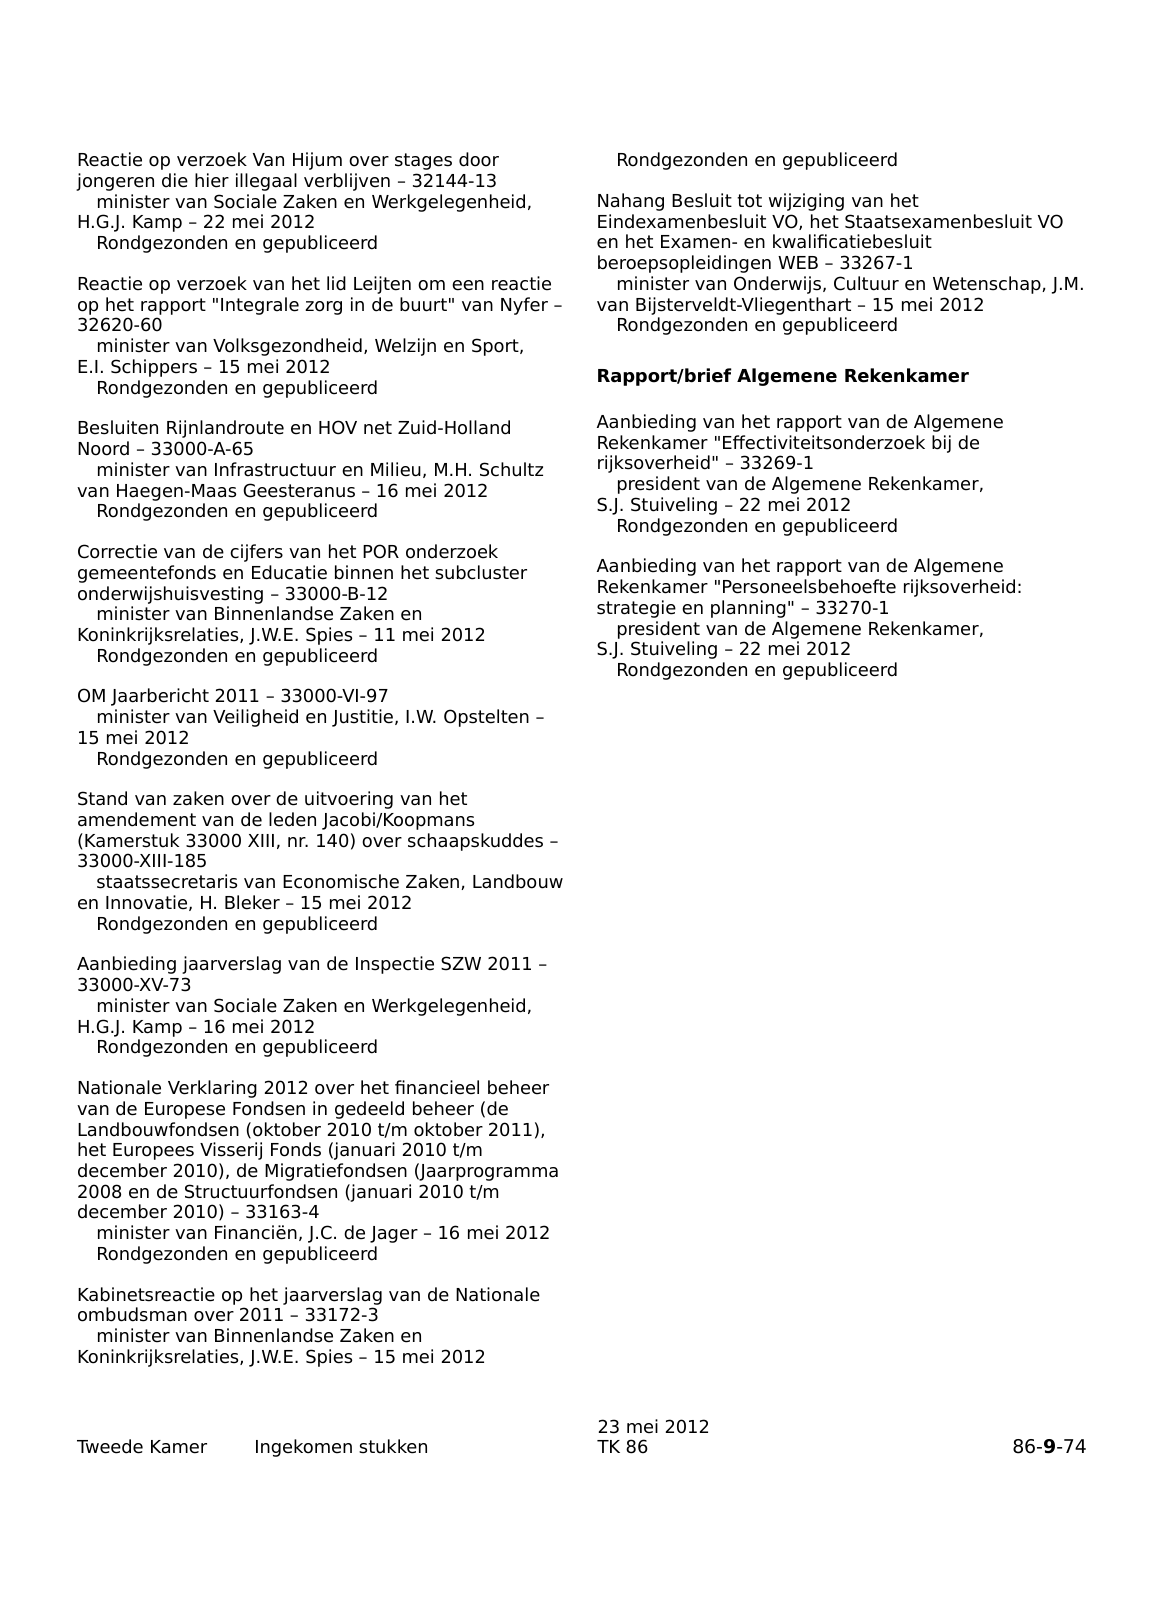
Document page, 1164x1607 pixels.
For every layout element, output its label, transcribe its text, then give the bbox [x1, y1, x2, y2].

text Rondgezonden en gepubliceerd [77, 913, 567, 934]
text staatssecretaris van Economische Zaken, Landbouw en Innovatie, H. Bleker – 15 mei 2012 [77, 872, 567, 913]
text Rondgezonden en gepubliceerd [77, 501, 567, 522]
text Reactie op verzoek Van Hijum over stages door jongeren die hier illegaal verblijven – 32144-13 [77, 150, 567, 192]
subtitle Rapport/brief Algemene Rekenkamer [596, 366, 1087, 387]
text minister van Onderwijs, Cultuur en Wetenschap, J.M. van Bijsterveldt-Vliegenthart – 15 mei 2012 [596, 274, 1087, 315]
text OM Jaarbericht 2011 – 33000-VI-97 [77, 686, 567, 707]
text minister van Binnenlandse Zaken en Koninkrijksrelaties, J.W.E. Spies – 11 mei 2012 [77, 604, 567, 646]
text Rondgezonden en gepubliceerd [77, 1244, 567, 1264]
text Nationale Verklaring 2012 over het financieel beheer van de Europese Fondsen in gedeeld beheer (de Landbouwfondsen (oktober 2010 t/m oktober 2011), het Europees Visserij Fonds (januari 2010 t/m december 2010), de Migratiefondsen (Jaarprogramma 2008 en de Structuurfondsen (januari 2010 t/m december 2010) – 33163-4 [77, 1078, 567, 1223]
text minister van Veiligheid en Justitie, I.W. Opstelten – 15 mei 2012 [77, 707, 567, 748]
text minister van Binnenlandse Zaken en Koninkrijksrelaties, J.W.E. Spies – 15 mei 2012 [77, 1326, 567, 1367]
text minister van Infrastructuur en Milieu, M.H. Schultz van Haegen-Maas Geesteranus – 16 mei 2012 [77, 460, 567, 501]
text Rondgezonden en gepubliceerd [77, 233, 567, 254]
text president van de Algemene Rekenkamer, S.J. Stuiveling – 22 mei 2012 [596, 474, 1087, 515]
text Reactie op verzoek van het lid Leijten om een reactie op het rapport "Integrale zorg in de buurt" van Nyfer – 32620-60 [77, 274, 567, 336]
text president van de Algemene Rekenkamer, S.J. Stuiveling – 22 mei 2012 [596, 618, 1087, 660]
text Nahang Besluit tot wijziging van het Eindexamenbesluit VO, het Staatsexamenbesluit VO en het Examen- en kwalificatiebesluit beroepsopleidingen WEB – 33267-1 [596, 191, 1087, 274]
text minister van Sociale Zaken en Werkgelegenheid, H.G.J. Kamp – 22 mei 2012 [77, 192, 567, 233]
text minister van Financiën, J.C. de Jager – 16 mei 2012 [77, 1223, 567, 1244]
text minister van Sociale Zaken en Werkgelegenheid, H.G.J. Kamp – 16 mei 2012 [77, 996, 567, 1037]
text Kabinetsreactie op het jaarverslag van de Nationale ombudsman over 2011 – 33172-3 [77, 1284, 567, 1326]
text Besluiten Rijnlandroute en HOV net Zuid-Holland Noord – 33000-A-65 [77, 418, 567, 460]
text Aanbieding jaarverslag van de Inspectie SZW 2011 – 33000-XV-73 [77, 954, 567, 996]
text Stand van zaken over de uitvoering van het amendement van de leden Jacobi/Koopmans (Kamerstuk 33000 XIII, nr. 140) over schaapskuddes – 33000-XIII-185 [77, 789, 567, 872]
text Aanbieding van het rapport van de Algemene Rekenkamer "Effectiviteitsonderzoek bij de rijksoverheid" – 33269-1 [596, 412, 1087, 474]
text Rondgezonden en gepubliceerd [596, 515, 1087, 536]
text Aanbieding van het rapport van de Algemene Rekenkamer "Personeelsbehoefte rijksoverheid: strategie en planning" – 33270-1 [596, 556, 1087, 618]
text Correctie van de cijfers van het POR onderzoek gemeentefonds en Educatie binnen het subcluster onderwijshuisvesting – 33000-B-12 [77, 542, 567, 604]
text minister van Volksgezondheid, Welzijn en Sport, E.I. Schippers – 15 mei 2012 [77, 336, 567, 377]
text Rondgezonden en gepubliceerd [77, 1037, 567, 1058]
text Rondgezonden en gepubliceerd [77, 377, 567, 398]
text Rondgezonden en gepubliceerd [596, 150, 1087, 171]
text Rondgezonden en gepubliceerd [596, 660, 1087, 681]
text Rondgezonden en gepubliceerd [596, 315, 1087, 336]
text Rondgezonden en gepubliceerd [77, 748, 567, 769]
text Rondgezonden en gepubliceerd [77, 646, 567, 666]
